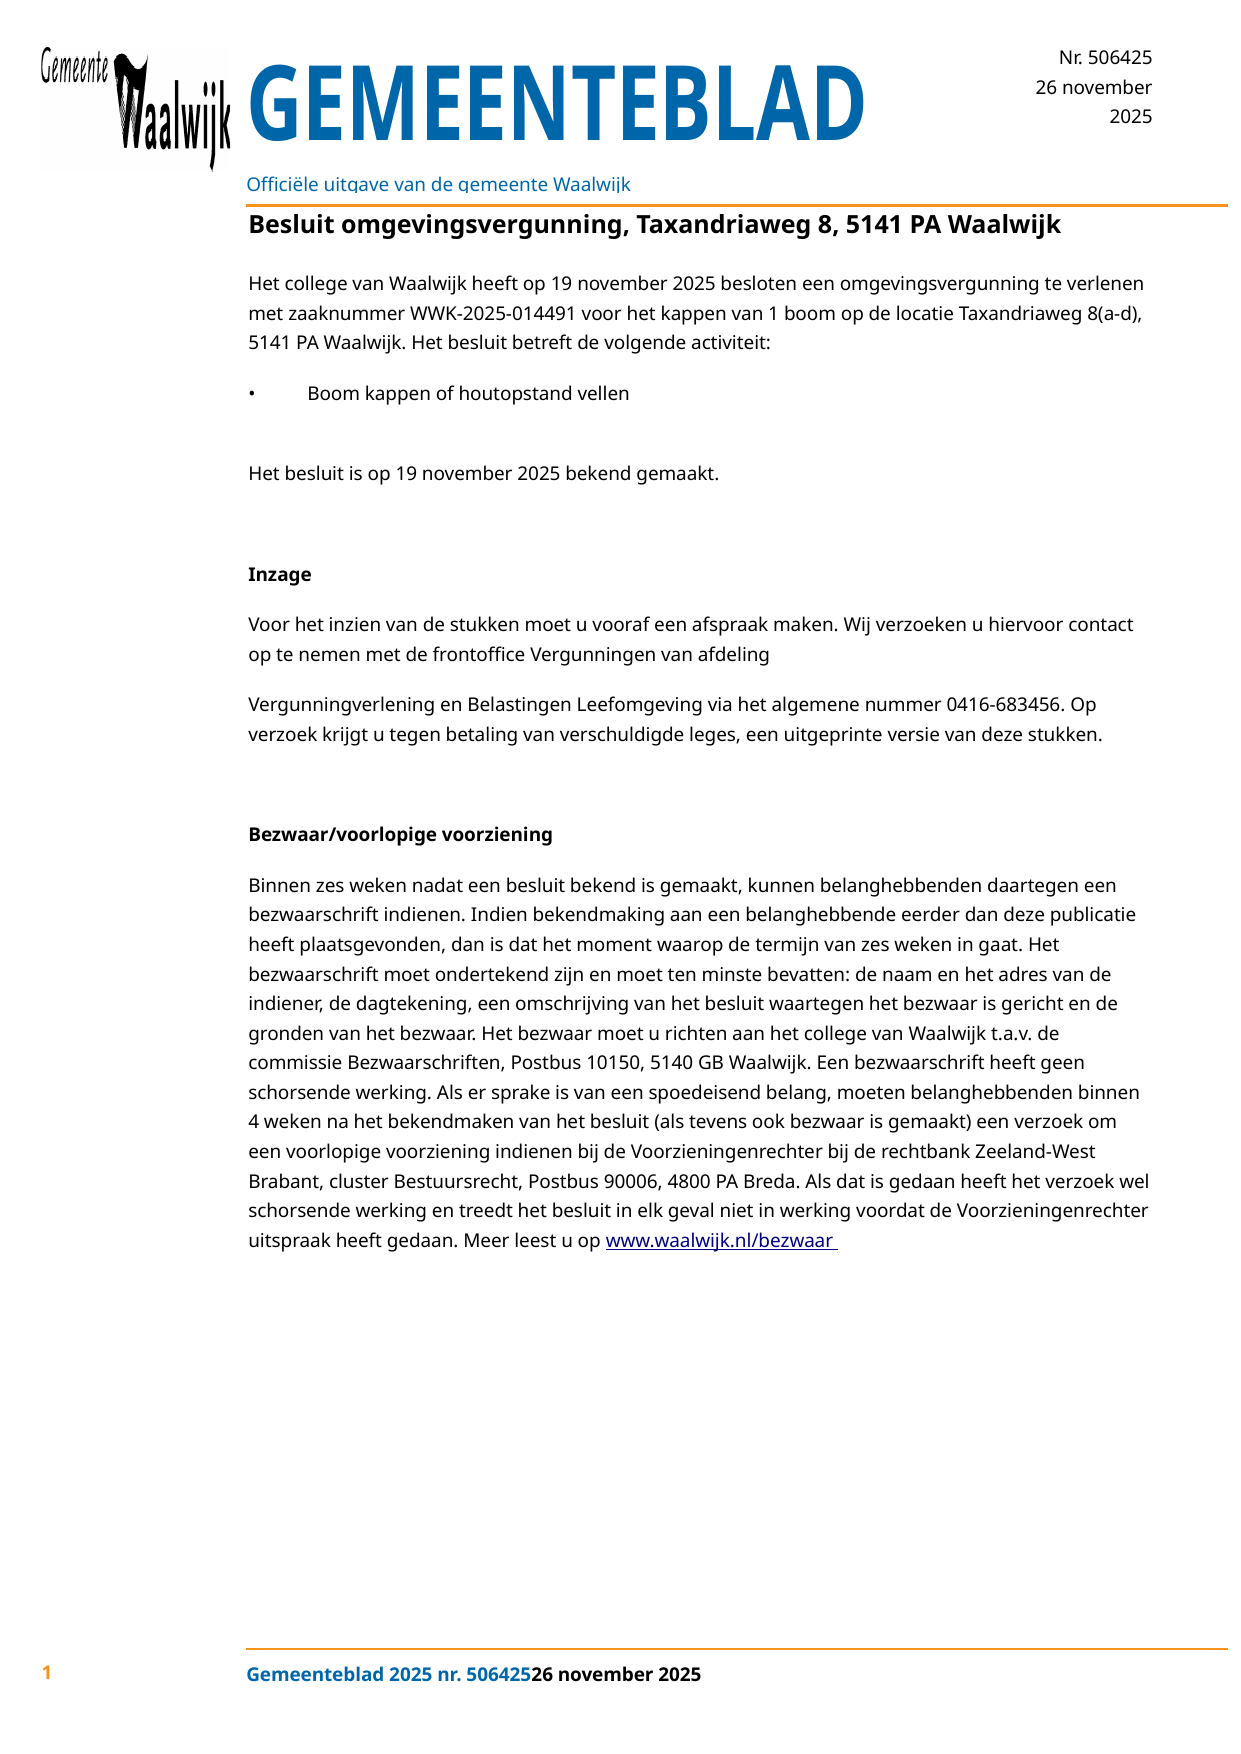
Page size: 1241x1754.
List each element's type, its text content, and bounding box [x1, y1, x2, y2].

list Boom kappen of houtopstand vellen [248, 380, 1152, 406]
text Inzage [248, 561, 1152, 586]
text Bezwaar/voorlopige voorziening [248, 822, 1152, 847]
text Besluit omgevingsvergunning, Taxandriaweg 8, 5141 PA Waalwijk [248, 207, 1152, 241]
picture [41, 47, 231, 172]
text Het besluit is op 19 november 2025 bekend gemaakt. [248, 460, 1152, 486]
text Binnen zes weken nadat een besluit bekend is gemaakt, kunnen belanghebbenden daartegen een bezwaarschrift indienen. Indien bekendmaking aan een belanghebbende eerder dan deze publicatie heeft plaatsgevonden, dan is dat het moment waarop de termijn van zes weken in gaat. Het bezwaarschrift moet ondertekend zijn en moet ten minste bevatten: de naam en het adres van de indiener, de dagtekening, een omschrijving van het besluit waartegen het bezwaar is gericht en de gronden van het bezwaar. Het bezwaar moet u richten aan het college van Waalwijk t.a.v. de commissie Bezwaarschriften, Postbus 10150, 5140 GB Waalwijk. Een bezwaarschrift heeft geen schorsende werking. Als er sprake is van een spoedeisend belang, moeten belanghebbenden binnen 4 weken na het bekendmaken van het besluit (als tevens ook bezwaar is gemaakt) een verzoek om een voorlopige voorziening indienen bij de Voorzieningenrechter bij de rechtbank Zeeland-West Brabant, cluster Bestuursrecht, Postbus 90006, 4800 PA Breda. Als dat is gedaan heeft het verzoek wel schorsende werking en treedt het besluit in elk geval niet in werking voordat de Voorzieningenrechter uitspraak heeft gedaan. Meer leest u op www.waalwijk.nl/bezwaar [248, 872, 1152, 1253]
text Vergunningverlening en Belastingen Leefomgeving via het algemene nummer 0416-683456. Op verzoek krijgt u tegen betaling van verschuldigde leges, een uitgeprinte versie van deze stukken. [248, 691, 1152, 746]
text Voor het inzien van de stukken moet u vooraf een afspraak maken. Wij verzoeken u hiervoor contact op te nemen met de frontoffice Vergunningen van afdeling [248, 611, 1152, 666]
text Het college van Waalwijk heeft op 19 november 2025 besloten een omgevingsvergunning te verlenen met zaaknummer WWK-2025-014491 voor het kappen van 1 boom op de locatie Taxandriaweg 8(a-d), 5141 PA Waalwijk. Het besluit betreft de volgende activiteit: [248, 270, 1152, 355]
